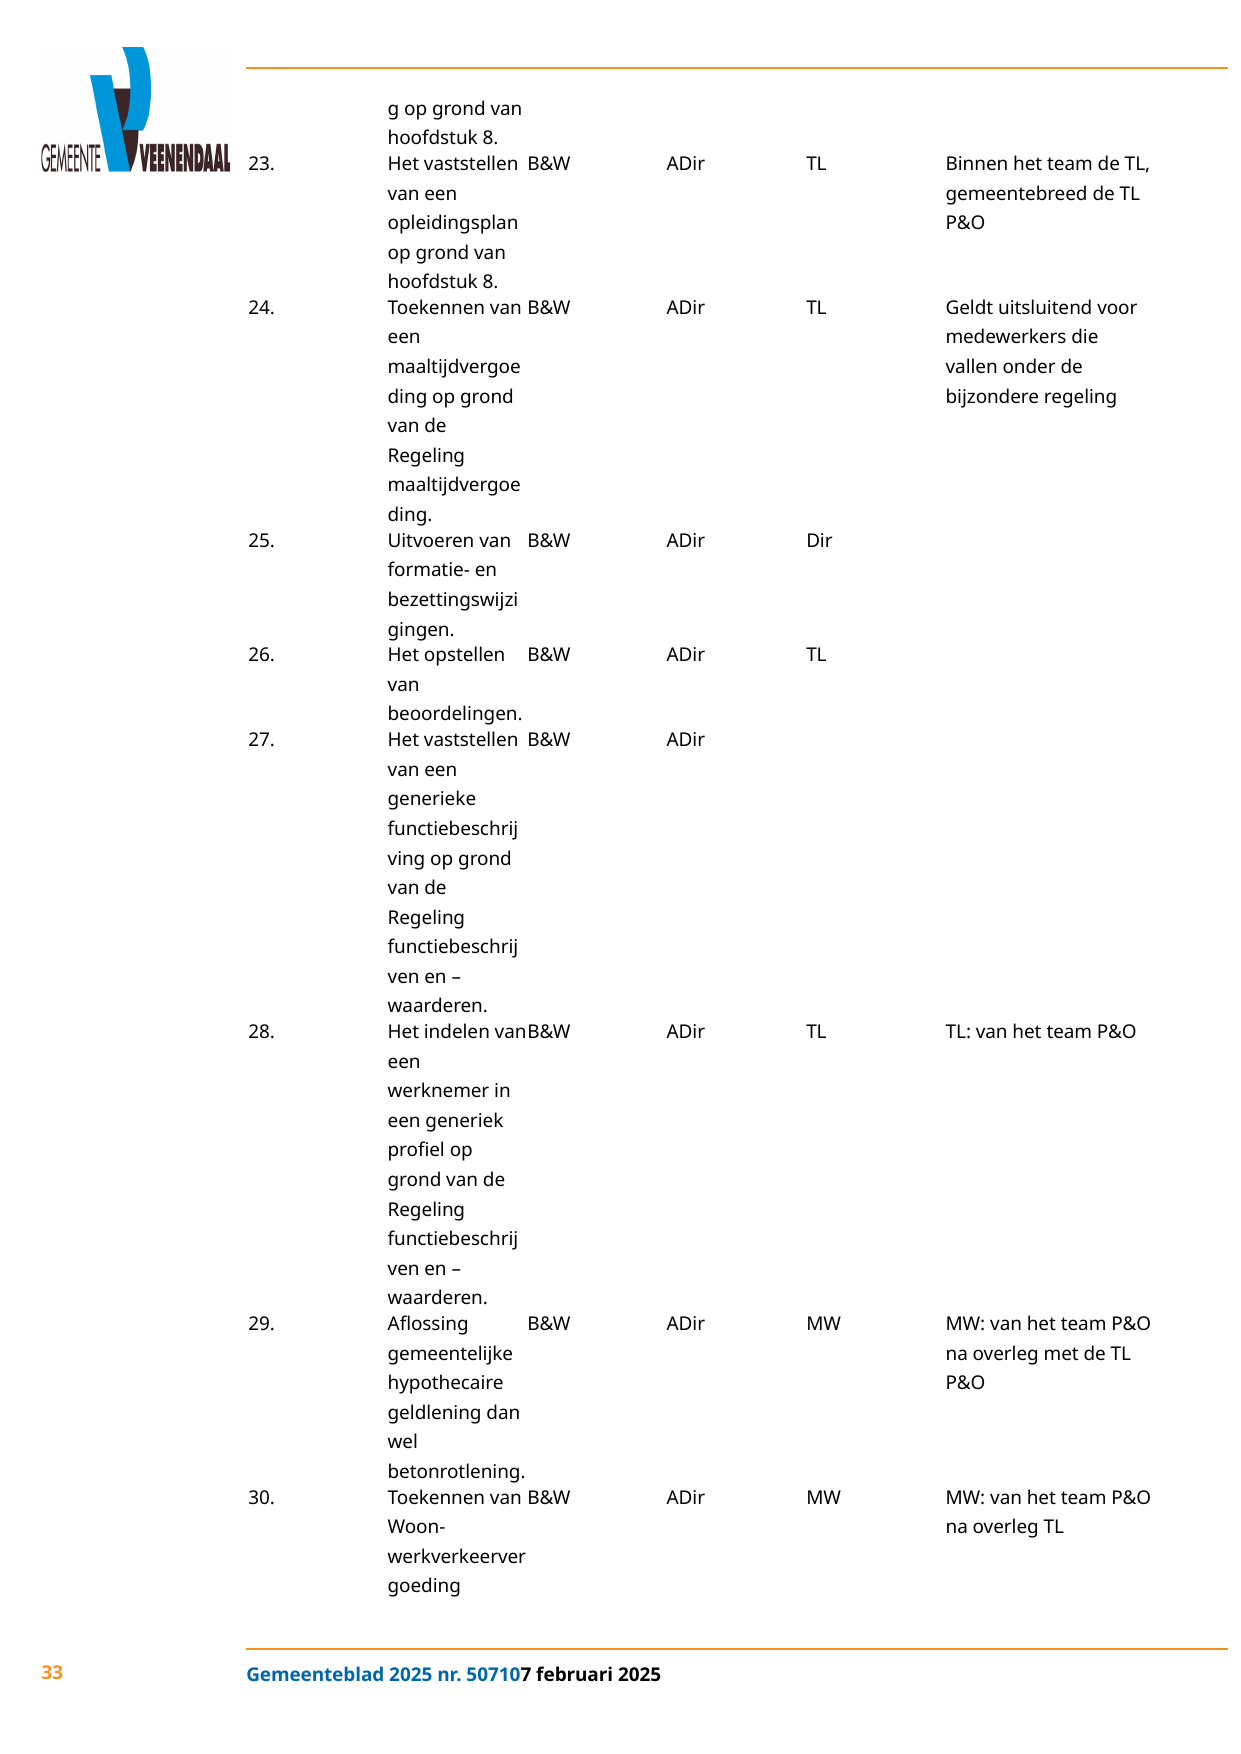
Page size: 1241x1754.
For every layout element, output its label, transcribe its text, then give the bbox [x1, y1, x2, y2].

table_cell ADir [666, 726, 806, 1018]
table_cell Uitvoeren van formatie- en bezettingswijzigingen. [388, 527, 527, 641]
table_cell [248, 150, 387, 294]
table_cell Het vaststellen van een opleidingsplan op grond van hoofdstuk 8. [388, 150, 527, 294]
table_cell [945, 726, 1152, 1018]
table_cell Toekennen van een maaltijdvergoeding op grond van de Regeling maaltijdvergoeding. [388, 294, 527, 527]
table_cell B&W [527, 527, 666, 641]
table_cell Aflossing gemeentelijke hypothecaire geldlening dan wel betonrotlening. [388, 1310, 527, 1484]
table_cell [945, 95, 1152, 150]
table_cell [248, 1484, 387, 1598]
table_cell [666, 95, 806, 150]
table_cell [527, 95, 666, 150]
table_cell [248, 1018, 387, 1310]
table_cell B&W [527, 1018, 666, 1310]
table_cell MW [806, 1484, 945, 1598]
table_cell TL: van het team P&O [945, 1018, 1152, 1310]
table_cell Geldt uitsluitend voor medewerkers die vallen onder de bijzondere regeling [945, 294, 1152, 527]
table_cell [806, 726, 945, 1018]
table_cell B&W [527, 726, 666, 1018]
table_cell B&W [527, 150, 666, 294]
table_cell [248, 294, 387, 527]
table_cell ADir [666, 527, 806, 641]
picture [41, 47, 130, 172]
table_cell ADir [666, 1310, 806, 1484]
table_cell ADir [666, 294, 806, 527]
table_cell B&W [527, 1310, 666, 1484]
table_cell Binnen het team de TL, gemeentebreed de TL P&O [945, 150, 1152, 294]
table_cell [248, 95, 387, 150]
table_cell [945, 641, 1152, 726]
table_cell g op grond van hoofdstuk 8. [388, 95, 527, 150]
table_cell ADir [666, 1484, 806, 1598]
table_cell Dir [806, 527, 945, 641]
table_cell MW [806, 1310, 945, 1484]
table_cell ADir [666, 1018, 806, 1310]
table_cell MW: van het team P&O na overleg met de TL P&O [945, 1310, 1152, 1484]
table_cell Het indelen van een werknemer in een generiek profiel op grond van de Regeling functiebeschrijven en –waarderen. [388, 1018, 527, 1310]
table_cell B&W [527, 641, 666, 726]
table_cell [248, 1310, 387, 1484]
table_cell [806, 95, 945, 150]
table_cell [248, 726, 387, 1018]
table_cell TL [806, 641, 945, 726]
table_cell [945, 527, 1152, 641]
table_cell [248, 641, 387, 726]
table_cell [248, 527, 387, 641]
table_cell B&W [527, 294, 666, 527]
table_cell TL [806, 150, 945, 294]
table_cell TL [806, 294, 945, 527]
table_cell TL [806, 1018, 945, 1310]
table_cell ADir [666, 150, 806, 294]
table_cell Het vaststellen van een generieke functiebeschrijving op grond van de Regeling functiebeschrijven en – waarderen. [388, 726, 527, 1018]
table_cell B&W [527, 1484, 666, 1598]
table_cell Toekennen van Woon-werkverkeervergoeding [388, 1484, 527, 1598]
table_cell MW: van het team P&O na overleg TL [945, 1484, 1152, 1598]
table_cell ADir [666, 641, 806, 726]
table_cell Het opstellen van beoordelingen. [388, 641, 527, 726]
picture [123, 47, 231, 172]
